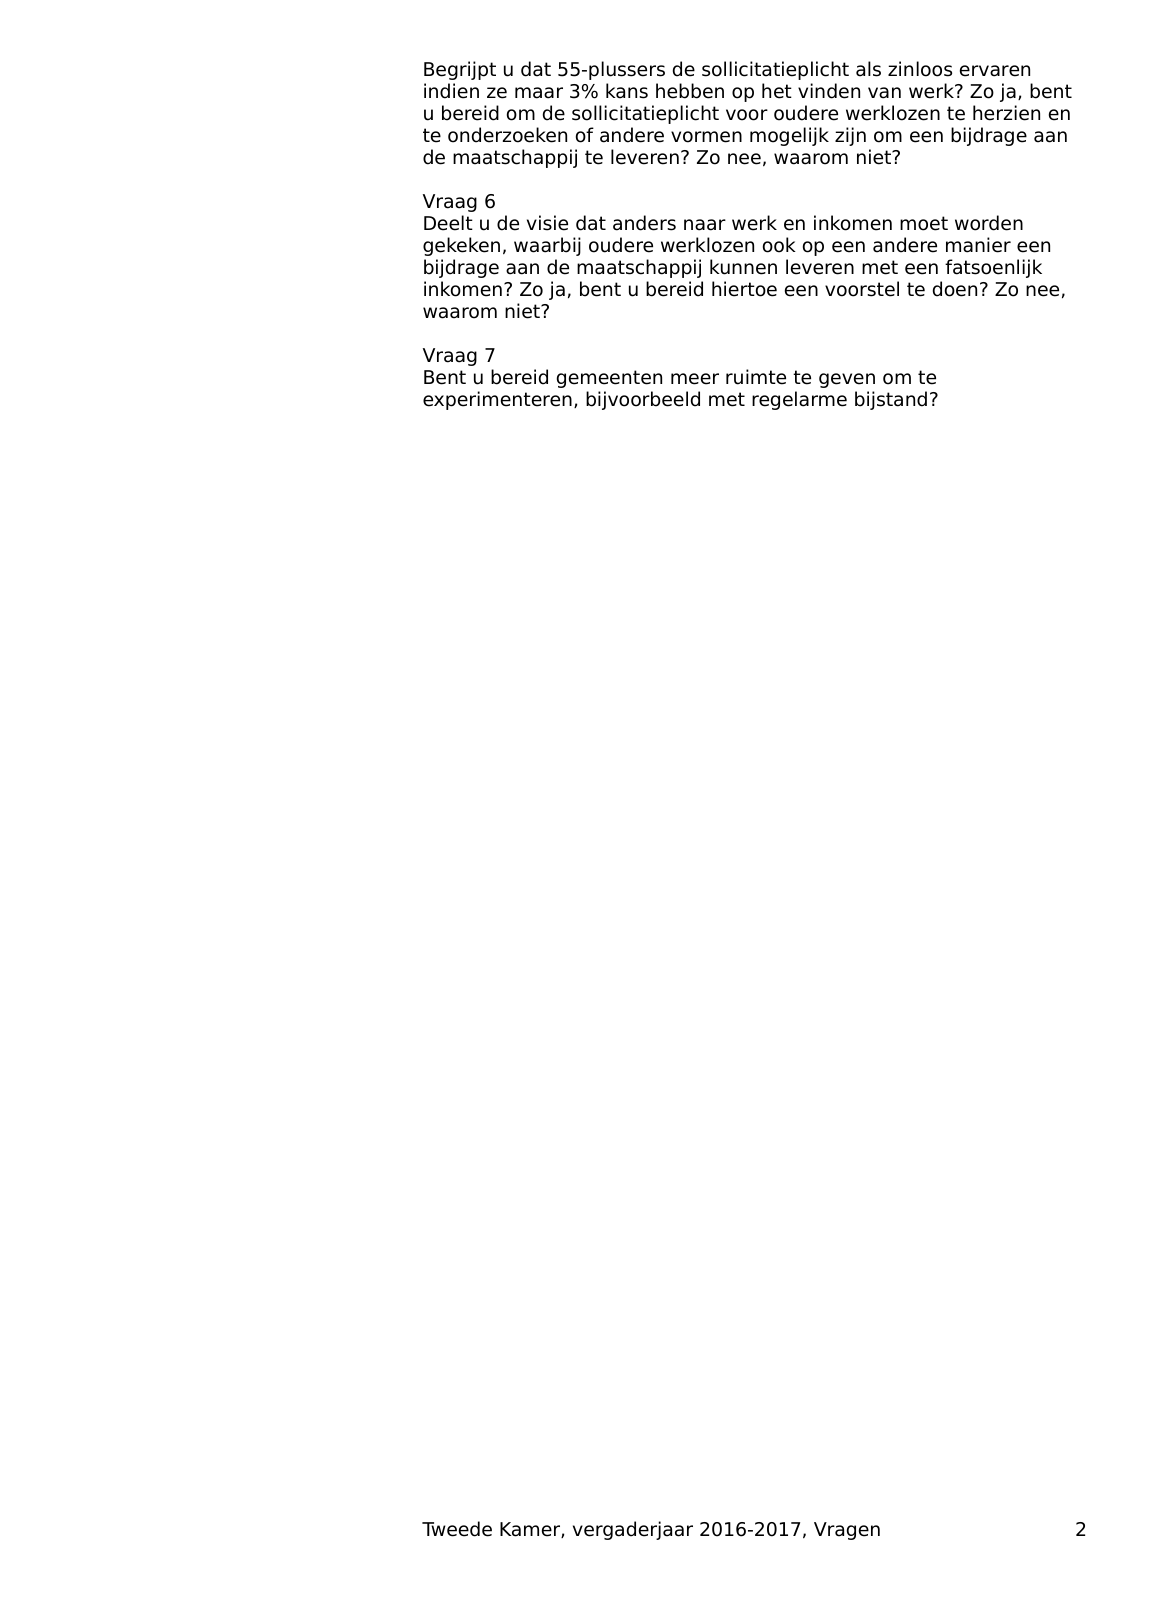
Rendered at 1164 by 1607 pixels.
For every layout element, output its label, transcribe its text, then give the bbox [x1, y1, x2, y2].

text Vraag 7 [422, 345, 1087, 367]
text Begrijpt u dat 55-plussers de sollicitatieplicht als zinloos ervaren indien ze maar 3% kans hebben op het vinden van werk? Zo ja, bent u bereid om de sollicitatieplicht voor oudere werklozen te herzien en te onderzoeken of andere vormen mogelijk zijn om een bijdrage aan de maatschappij te leveren? Zo nee, waarom niet? [422, 59, 1087, 169]
text Deelt u de visie dat anders naar werk en inkomen moet worden gekeken, waarbij oudere werklozen ook op een andere manier een bijdrage aan de maatschappij kunnen leveren met een fatsoenlijk inkomen? Zo ja, bent u bereid hiertoe een voorstel te doen? Zo nee, waarom niet? [422, 213, 1087, 323]
text Bent u bereid gemeenten meer ruimte te geven om te experimenteren, bijvoorbeeld met regelarme bijstand? [422, 367, 1087, 411]
text Vraag 6 [422, 191, 1087, 213]
